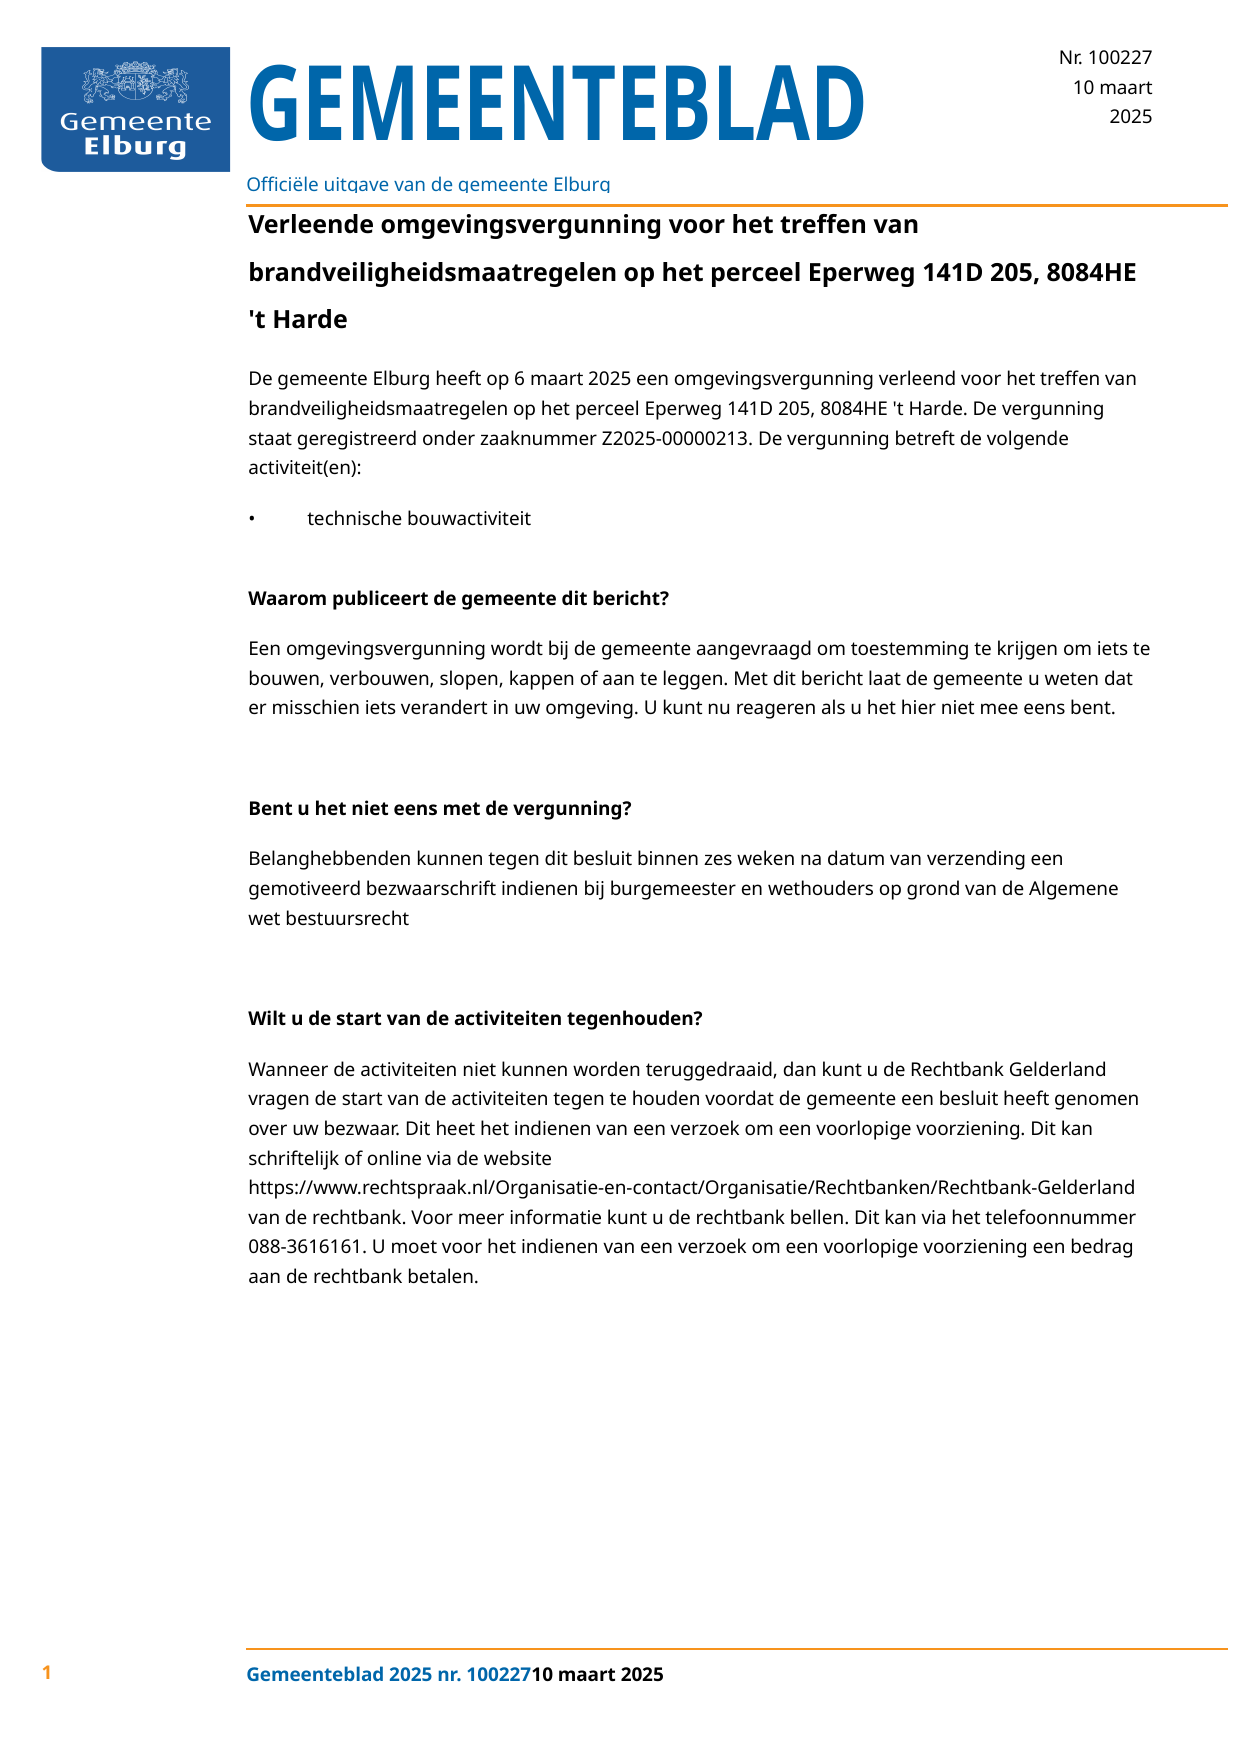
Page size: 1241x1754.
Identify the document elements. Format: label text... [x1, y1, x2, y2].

text Wilt u de start van de activiteiten tegenhouden? [248, 1006, 1152, 1031]
text Bent u het niet eens met de vergunning? [248, 795, 1152, 821]
text Waarom publiceert de gemeente dit bericht? [248, 585, 1152, 610]
text Verleende omgevingsvergunning voor het treffen van brandveiligheidsmaatregelen op het perceel Eperweg 141D 205, 8084HE 't Harde [248, 207, 1152, 336]
text Wanneer de activiteiten niet kunnen worden teruggedraaid, dan kunt u de Rechtbank Gelderland vragen de start van de activiteiten tegen te houden voordat de gemeente een besluit heeft genomen over uw bezwaar. Dit heet het indienen van een verzoek om een voorlopige voorziening. Dit kan schriftelijk of online via de website https://www.rechtspraak.nl/Organisatie-en-contact/Organisatie/Rechtbanken/Rechtbank-Gelderland van de rechtbank. Voor meer informatie kunt u de rechtbank bellen. Dit kan via het telefoonnummer 088-3616161. U moet voor het indienen van een verzoek om een voorlopige voorziening een bedrag aan de rechtbank betalen. [248, 1056, 1152, 1289]
text Belanghebbenden kunnen tegen dit besluit binnen zes weken na datum van verzending een gemotiveerd bezwaarschrift indienen bij burgemeester en wethouders op grond van de Algemene wet bestuursrecht [248, 846, 1152, 930]
list technische bouwactiviteit [248, 505, 1152, 530]
picture [41, 47, 231, 172]
text De gemeente Elburg heeft op 6 maart 2025 een omgevingsvergunning verleend voor het treffen van brandveiligheidsmaatregelen op het perceel Eperweg 141D 205, 8084HE 't Harde. De vergunning staat geregistreerd onder zaaknummer Z2025-00000213. De vergunning betreft de volgende activiteit(en): [248, 366, 1152, 480]
text Een omgevingsvergunning wordt bij de gemeente aangevraagd om toestemming te krijgen om iets te bouwen, verbouwen, slopen, kappen of aan te leggen. Met dit bericht laat de gemeente u weten dat er misschien iets verandert in uw omgeving. U kunt nu reageren als u het hier niet mee eens bent. [248, 635, 1152, 720]
